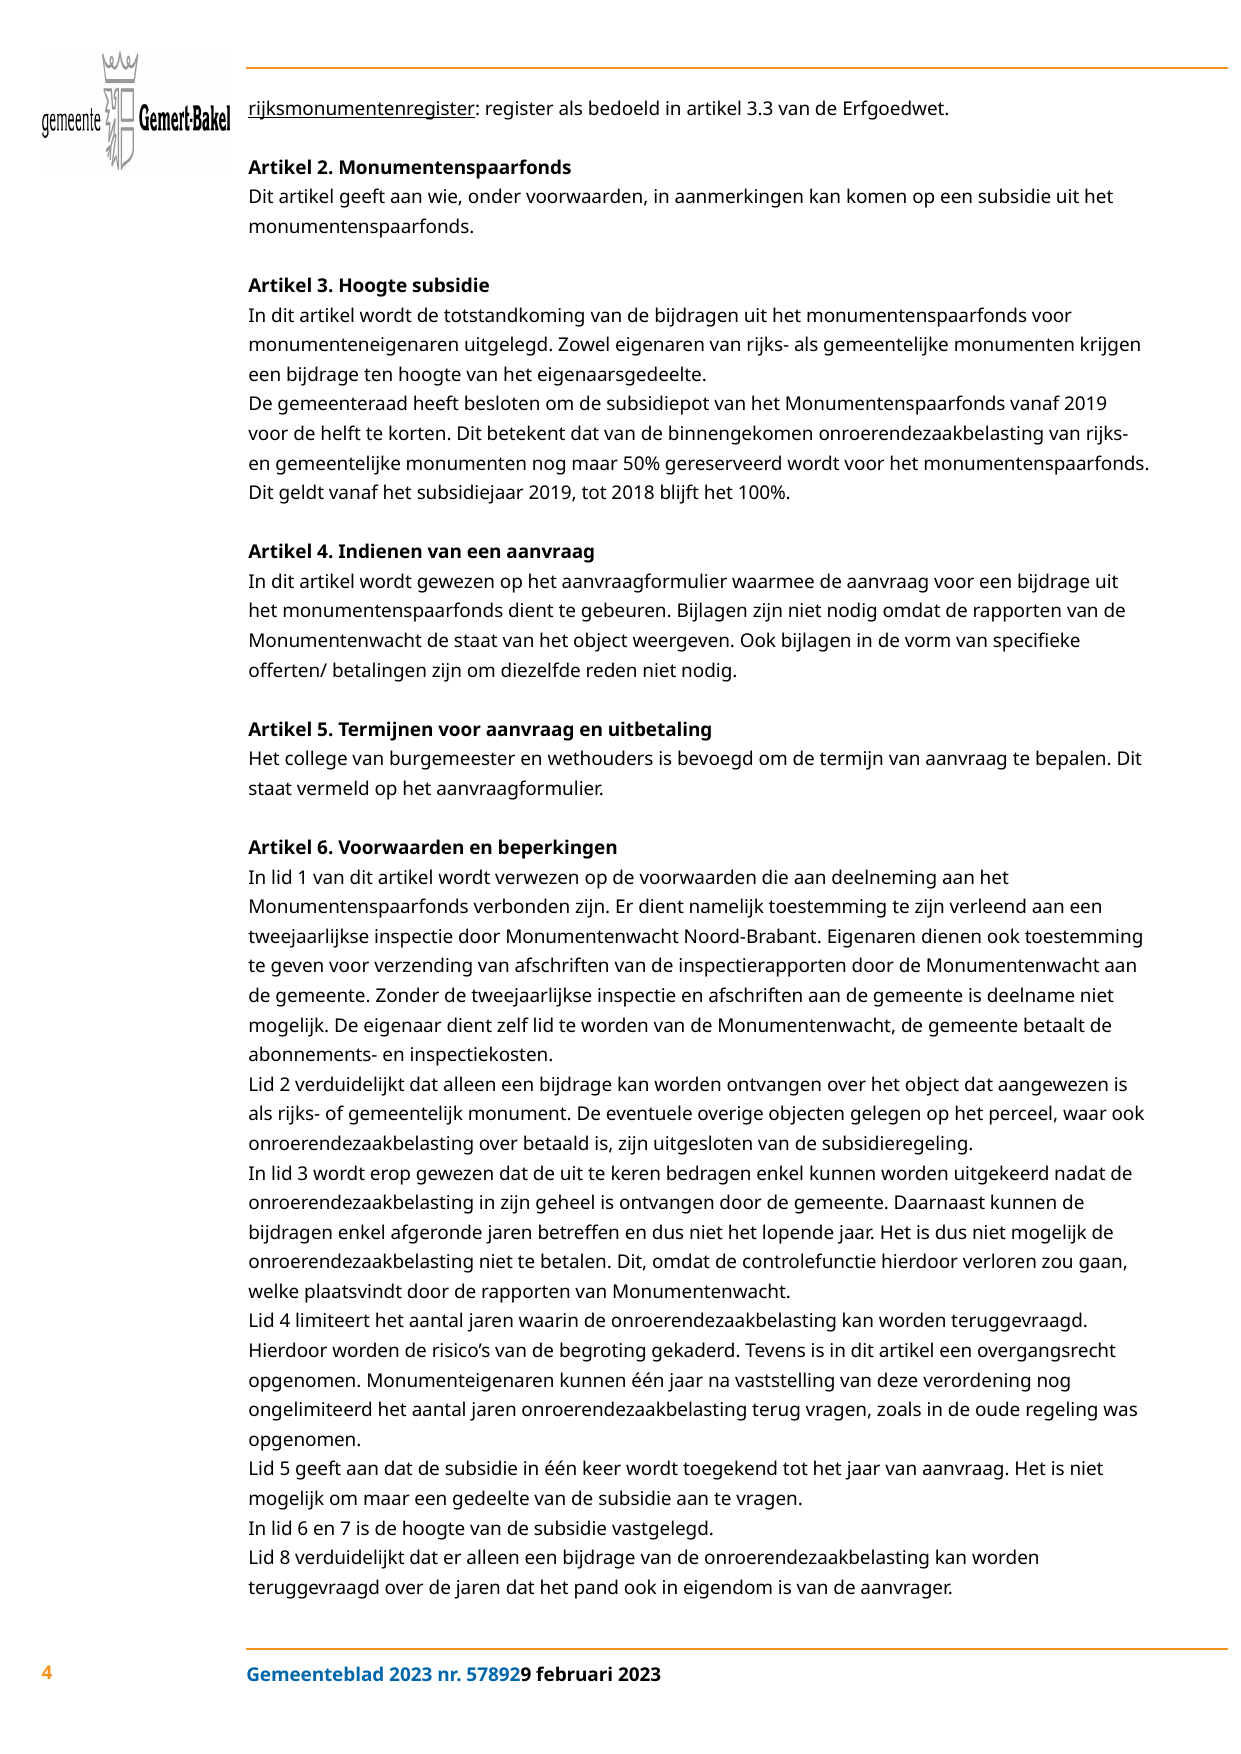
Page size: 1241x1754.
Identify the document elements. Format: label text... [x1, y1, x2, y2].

text In dit artikel wordt de totstandkoming van de bijdragen uit het monumentenspaarfonds voor monumenteneigenaren uitgelegd. Zowel eigenaren van rijks- als gemeentelijke monumenten krijgen een bijdrage ten hoogte van het eigenaarsgedeelte. [248, 302, 1152, 387]
text In lid 6 en 7 is de hoogte van de subsidie vastgelegd. [248, 1515, 1152, 1541]
text rijksmonumentenregister: register als bedoeld in artikel 3.3 van de Erfgoedwet. [248, 95, 1152, 121]
text Artikel 2. Monumentenspaarfonds [248, 154, 1152, 180]
text Artikel 4. Indienen van een aanvraag [248, 538, 1152, 564]
text Lid 4 limiteert het aantal jaren waarin de onroerendezaakbelasting kan worden teruggevraagd. Hierdoor worden de risico’s van de begroting gekaderd. Tevens is in dit artikel een overgangsrecht opgenomen. Monumenteigenaren kunnen één jaar na vaststelling van deze verordening nog ongelimiteerd het aantal jaren onroerendezaakbelasting terug vragen, zoals in de oude regeling was opgenomen. [248, 1308, 1152, 1452]
text Dit artikel geeft aan wie, onder voorwaarden, in aanmerkingen kan komen op een subsidie uit het monumentenspaarfonds. [248, 183, 1152, 239]
text Het college van burgemeester en wethouders is bevoegd om de termijn van aanvraag te bepalen. Dit staat vermeld op het aanvraagformulier. [248, 746, 1152, 801]
text Lid 5 geeft aan dat de subsidie in één keer wordt toegekend tot het jaar van aanvraag. Het is niet mogelijk om maar een gedeelte van de subsidie aan te vragen. [248, 1456, 1152, 1511]
text In dit artikel wordt gewezen op het aanvraagformulier waarmee de aanvraag voor een bijdrage uit het monumentenspaarfonds dient te gebeuren. Bijlagen zijn niet nodig omdat de rapporten van de Monumentenwacht de staat van het object weergeven. Ook bijlagen in de vorm van specifieke offerten/ betalingen zijn om diezelfde reden niet nodig. [248, 568, 1152, 683]
text Artikel 3. Hoogte subsidie [248, 272, 1152, 298]
text Lid 2 verduidelijkt dat alleen een bijdrage kan worden ontvangen over het object dat aangewezen is als rijks- of gemeentelijk monument. De eventuele overige objecten gelegen op het perceel, waar ook onroerendezaakbelasting over betaald is, zijn uitgesloten van de subsidieregeling. [248, 1071, 1152, 1156]
picture [41, 47, 231, 172]
text Artikel 6. Voorwaarden en beperkingen [248, 834, 1152, 860]
text In lid 1 van dit artikel wordt verwezen op de voorwaarden die aan deelneming aan het Monumentenspaarfonds verbonden zijn. Er dient namelijk toestemming te zijn verleend aan een tweejaarlijkse inspectie door Monumentenwacht Noord-Brabant. Eigenaren dienen ook toestemming te geven voor verzending van afschriften van de inspectierapporten door de Monumentenwacht aan de gemeente. Zonder de tweejaarlijkse inspectie en afschriften aan de gemeente is deelname niet mogelijk. De eigenaar dient zelf lid te worden van de Monumentenwacht, de gemeente betaalt de abonnements- en inspectiekosten. [248, 864, 1152, 1067]
text De gemeenteraad heeft besloten om de subsidiepot van het Monumentenspaarfonds vanaf 2019 voor de helft te korten. Dit betekent dat van de binnengekomen onroerendezaakbelasting van rijks- en gemeentelijke monumenten nog maar 50% gereserveerd wordt voor het monumentenspaarfonds. Dit geldt vanaf het subsidiejaar 2019, tot 2018 blijft het 100%. [248, 391, 1152, 505]
text In lid 3 wordt erop gewezen dat de uit te keren bedragen enkel kunnen worden uitgekeerd nadat de onroerendezaakbelasting in zijn geheel is ontvangen door de gemeente. Daarnaast kunnen de bijdragen enkel afgeronde jaren betreffen en dus niet het lopende jaar. Het is dus niet mogelijk de onroerendezaakbelasting niet te betalen. Dit, omdat de controlefunctie hierdoor verloren zou gaan, welke plaatsvindt door de rapporten van Monumentenwacht. [248, 1160, 1152, 1304]
text Lid 8 verduidelijkt dat er alleen een bijdrage van de onroerendezaakbelasting kan worden teruggevraagd over de jaren dat het pand ook in eigendom is van de aanvrager. [248, 1544, 1152, 1600]
text Artikel 5. Termijnen voor aanvraag en uitbetaling [248, 716, 1152, 742]
